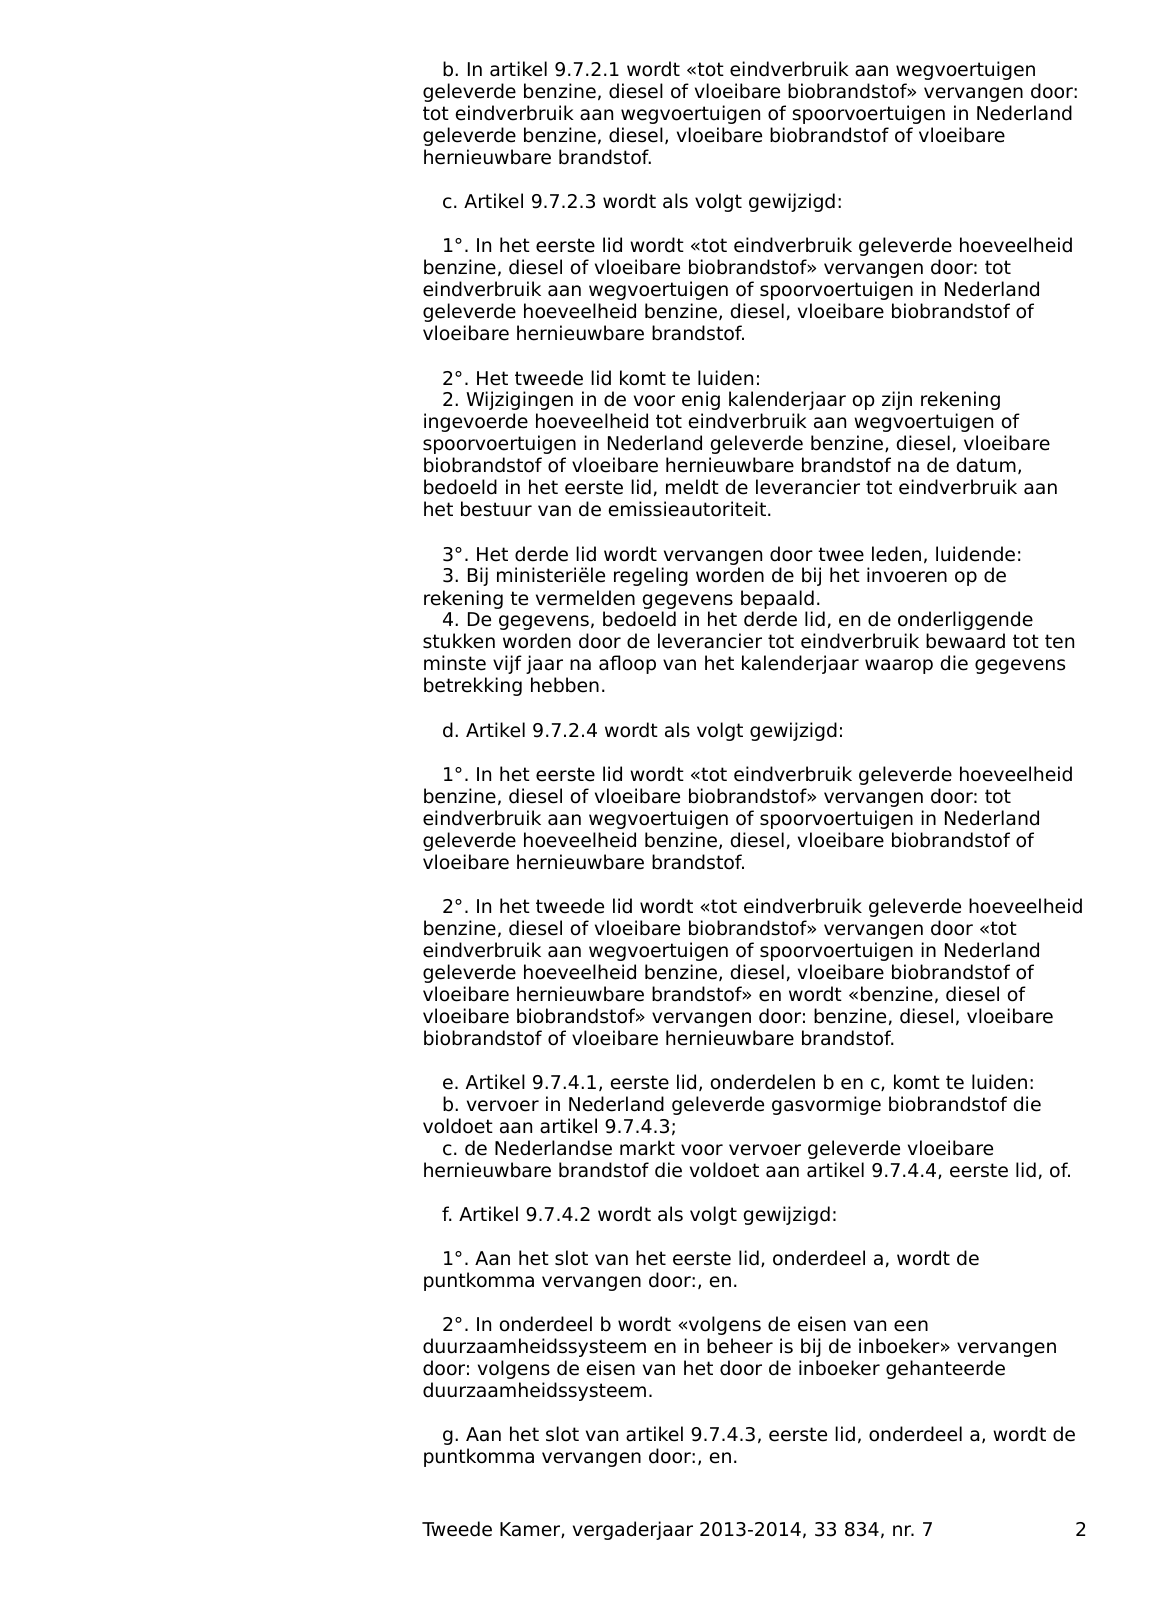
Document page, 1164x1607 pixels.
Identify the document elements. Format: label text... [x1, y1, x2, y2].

text 1°. In het eerste lid wordt «tot eindverbruik geleverde hoeveelheid benzine, diesel of vloeibare biobrandstof» vervangen door: tot eindverbruik aan wegvoertuigen of spoorvoertuigen in Nederland geleverde hoeveelheid benzine, diesel, vloeibare biobrandstof of vloeibare hernieuwbare brandstof. [422, 235, 1087, 345]
text b. In artikel 9.7.2.1 wordt «tot eindverbruik aan wegvoertuigen geleverde benzine, diesel of vloeibare biobrandstof» vervangen door: tot eindverbruik aan wegvoertuigen of spoorvoertuigen in Nederland geleverde benzine, diesel, vloeibare biobrandstof of vloeibare hernieuwbare brandstof. [422, 59, 1087, 169]
text f. Artikel 9.7.4.2 wordt als volgt gewijzigd: [422, 1204, 1087, 1226]
text d. Artikel 9.7.2.4 wordt als volgt gewijzigd: [422, 719, 1087, 741]
text 2°. In het tweede lid wordt «tot eindverbruik geleverde hoeveelheid benzine, diesel of vloeibare biobrandstof» vervangen door «tot eindverbruik aan wegvoertuigen of spoorvoertuigen in Nederland geleverde hoeveelheid benzine, diesel, vloeibare biobrandstof of vloeibare hernieuwbare brandstof» en wordt «benzine, diesel of vloeibare biobrandstof» vervangen door: benzine, diesel, vloeibare biobrandstof of vloeibare hernieuwbare brandstof. [422, 896, 1087, 1049]
text e. Artikel 9.7.4.1, eerste lid, onderdelen b en c, komt te luiden: [422, 1072, 1087, 1094]
text 1°. Aan het slot van het eerste lid, onderdeel a, wordt de puntkomma vervangen door:, en. [422, 1248, 1087, 1292]
text c. Artikel 9.7.2.3 wordt als volgt gewijzigd: [422, 191, 1087, 213]
text 2°. Het tweede lid komt te luiden: [422, 367, 1087, 389]
text b. vervoer in Nederland geleverde gasvormige biobrandstof die voldoet aan artikel 9.7.4.3; [422, 1094, 1087, 1138]
text 1°. In het eerste lid wordt «tot eindverbruik geleverde hoeveelheid benzine, diesel of vloeibare biobrandstof» vervangen door: tot eindverbruik aan wegvoertuigen of spoorvoertuigen in Nederland geleverde hoeveelheid benzine, diesel, vloeibare biobrandstof of vloeibare hernieuwbare brandstof. [422, 764, 1087, 873]
text 2. Wijzigingen in de voor enig kalenderjaar op zijn rekening ingevoerde hoeveelheid tot eindverbruik aan wegvoertuigen of spoorvoertuigen in Nederland geleverde benzine, diesel, vloeibare biobrandstof of vloeibare hernieuwbare brandstof na de datum, bedoeld in het eerste lid, meldt de leverancier tot eindverbruik aan het bestuur van de emissieautoriteit. [422, 389, 1087, 521]
text g. Aan het slot van artikel 9.7.4.3, eerste lid, onderdeel a, wordt de puntkomma vervangen door:, en. [422, 1424, 1087, 1468]
text 3°. Het derde lid wordt vervangen door twee leden, luidende: [422, 543, 1087, 565]
text 4. De gegevens, bedoeld in het derde lid, en de onderliggende stukken worden door de leverancier tot eindverbruik bewaard tot ten minste vijf jaar na afloop van het kalenderjaar waarop die gegevens betrekking hebben. [422, 609, 1087, 697]
text c. de Nederlandse markt voor vervoer geleverde vloeibare hernieuwbare brandstof die voldoet aan artikel 9.7.4.4, eerste lid, of. [422, 1138, 1087, 1182]
text 3. Bij ministeriële regeling worden de bij het invoeren op de rekening te vermelden gegevens bepaald. [422, 565, 1087, 609]
text 2°. In onderdeel b wordt «volgens de eisen van een duurzaamheidssysteem en in beheer is bij de inboeker» vervangen door: volgens de eisen van het door de inboeker gehanteerde duurzaamheidssysteem. [422, 1314, 1087, 1402]
